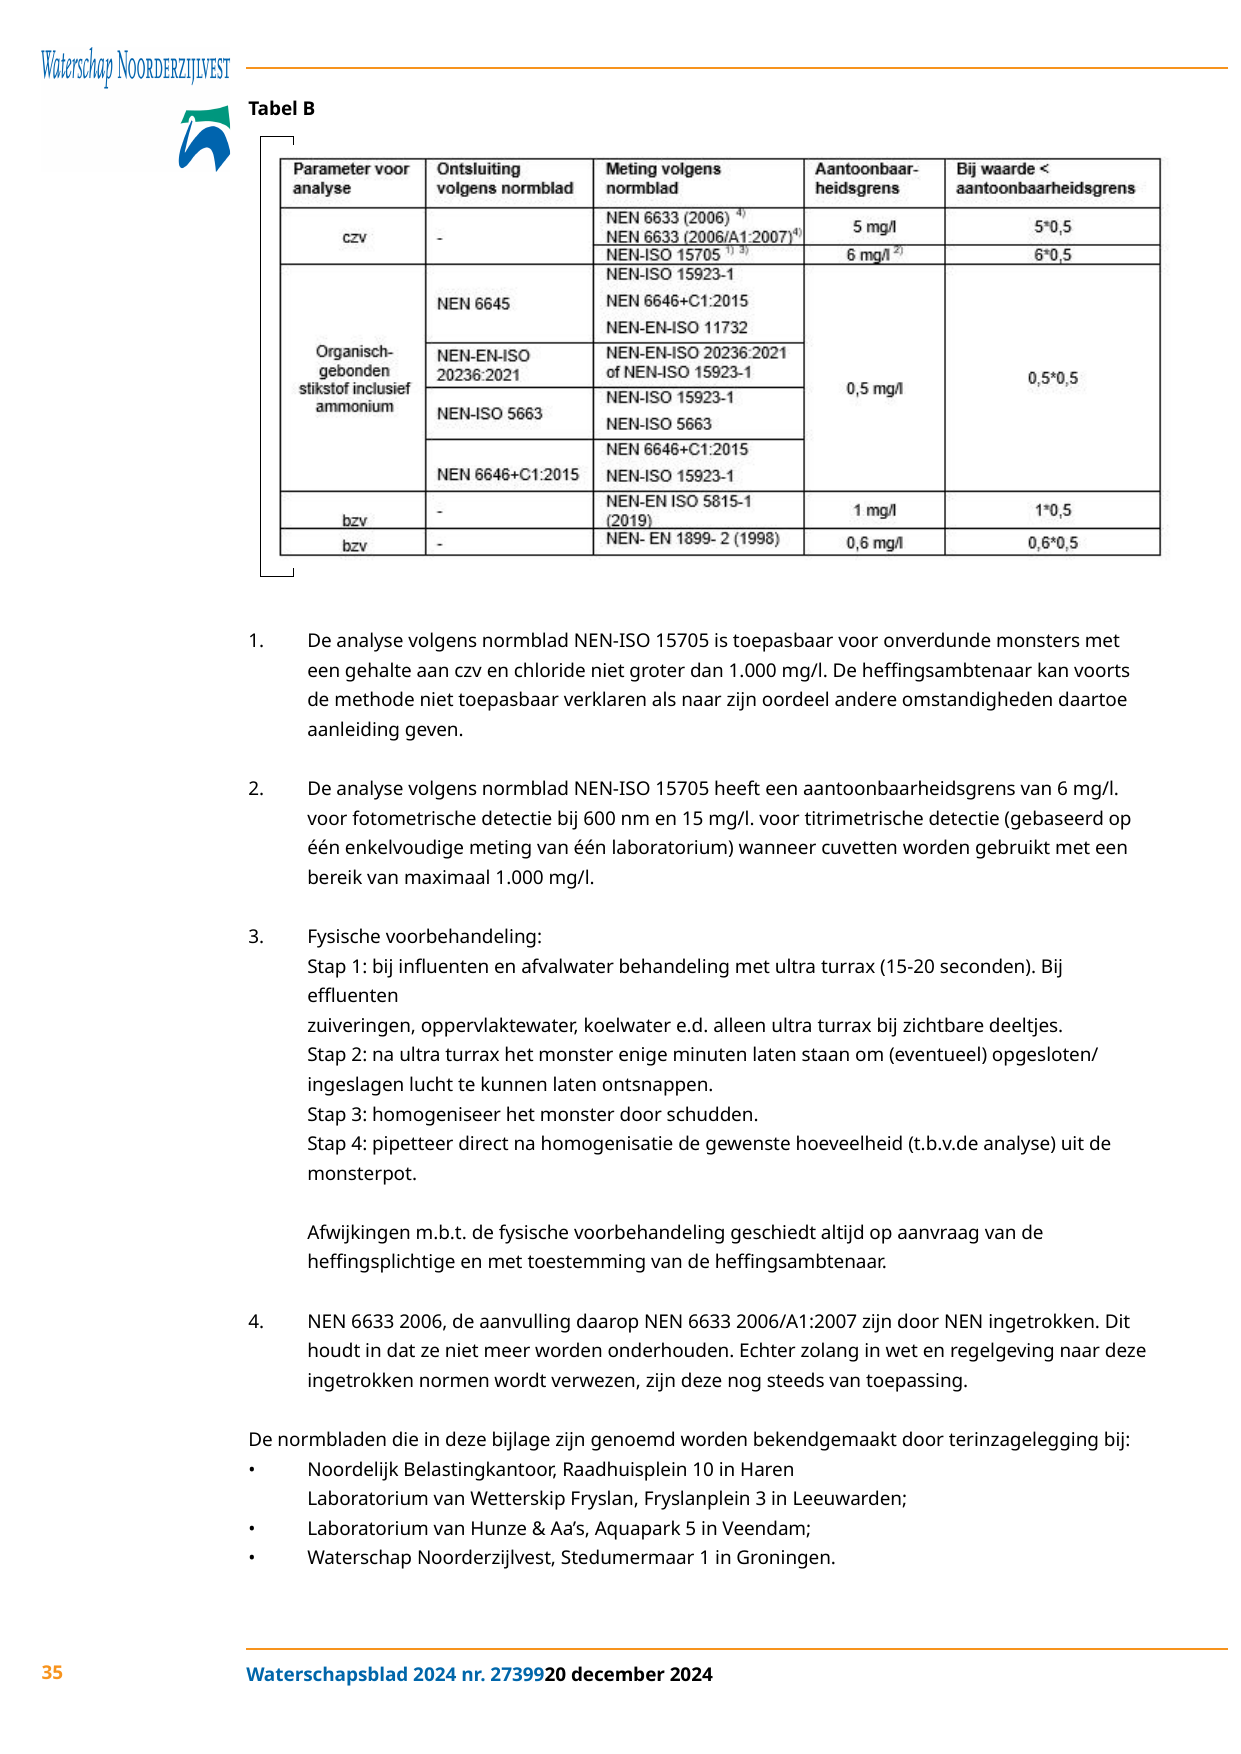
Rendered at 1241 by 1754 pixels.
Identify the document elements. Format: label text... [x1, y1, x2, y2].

list De analyse volgens normblad NEN-ISO 15705 is toepasbaar voor onverdunde monsters met een gehalte aan czv en chloride niet groter dan 1.000 mg/l. De heffingsambtenaar kan voorts de methode niet toepasbaar verklaren als naar zijn oordeel andere omstandigheden daartoe aanleiding geven. [248, 627, 1152, 742]
picture [268, 145, 1173, 568]
list Afwijkingen m.b.t. de fysische voorbehandeling geschiedt altijd op aanvraag van de heffingsplichtige en met toestemming van de heffingsambtenaar. [248, 1219, 1152, 1274]
picture [41, 47, 231, 172]
list zuiveringen, oppervlaktewater, koelwater e.d. alleen ultra turrax bij zichtbare deeltjes. [248, 1012, 1152, 1038]
list Stap 2: na ultra turrax het monster enige minuten laten staan om (eventueel) opgesloten/ ingeslagen lucht te kunnen laten ontsnappen. [248, 1042, 1152, 1097]
list Noordelijk Belastingkantoor, Raadhuisplein 10 in Haren [248, 1456, 1152, 1481]
list Waterschap Noorderzijlvest, Stedumermaar 1 in Groningen. [248, 1544, 1152, 1570]
list Laboratorium van Wetterskip Fryslan, Fryslanplein 3 in Leeuwarden; [248, 1485, 1152, 1511]
list Stap 3: homogeniseer het monster door schudden. [248, 1101, 1152, 1126]
list Laboratorium van Hunze & Aa’s, Aquapark 5 in Veendam; [248, 1515, 1152, 1541]
list De analyse volgens normblad NEN-ISO 15705 heeft een aantoonbaarheidsgrens van 6 mg/l. voor fotometrische detectie bij 600 nm en 15 mg/l. voor titrimetrische detectie (gebaseerd op één enkelvoudige meting van één laboratorium) wanneer cuvetten worden gebruikt met een bereik van maximaal 1.000 mg/l. [248, 775, 1152, 890]
list Fysische voorbehandeling: [248, 923, 1152, 949]
list Stap 1: bij influenten en afvalwater behandeling met ultra turrax (15-20 seconden). Bij effluenten [248, 953, 1152, 1008]
list Stap 4: pipetteer direct na homogenisatie de gewenste hoeveelheid (t.b.v.de analyse) uit de monsterpot. [248, 1130, 1152, 1186]
list NEN 6633 2006, de aanvulling daarop NEN 6633 2006/A1:2007 zijn door NEN ingetrokken. Dit houdt in dat ze niet meer worden onderhouden. Echter zolang in wet en regelgeving naar deze ingetrokken normen wordt verwezen, zijn deze nog steeds van toepassing. [248, 1308, 1152, 1393]
text Tabel B [248, 95, 1152, 121]
text De normbladen die in deze bijlage zijn genoemd worden bekendgemaakt door terinzagelegging bij: [248, 1426, 1152, 1452]
